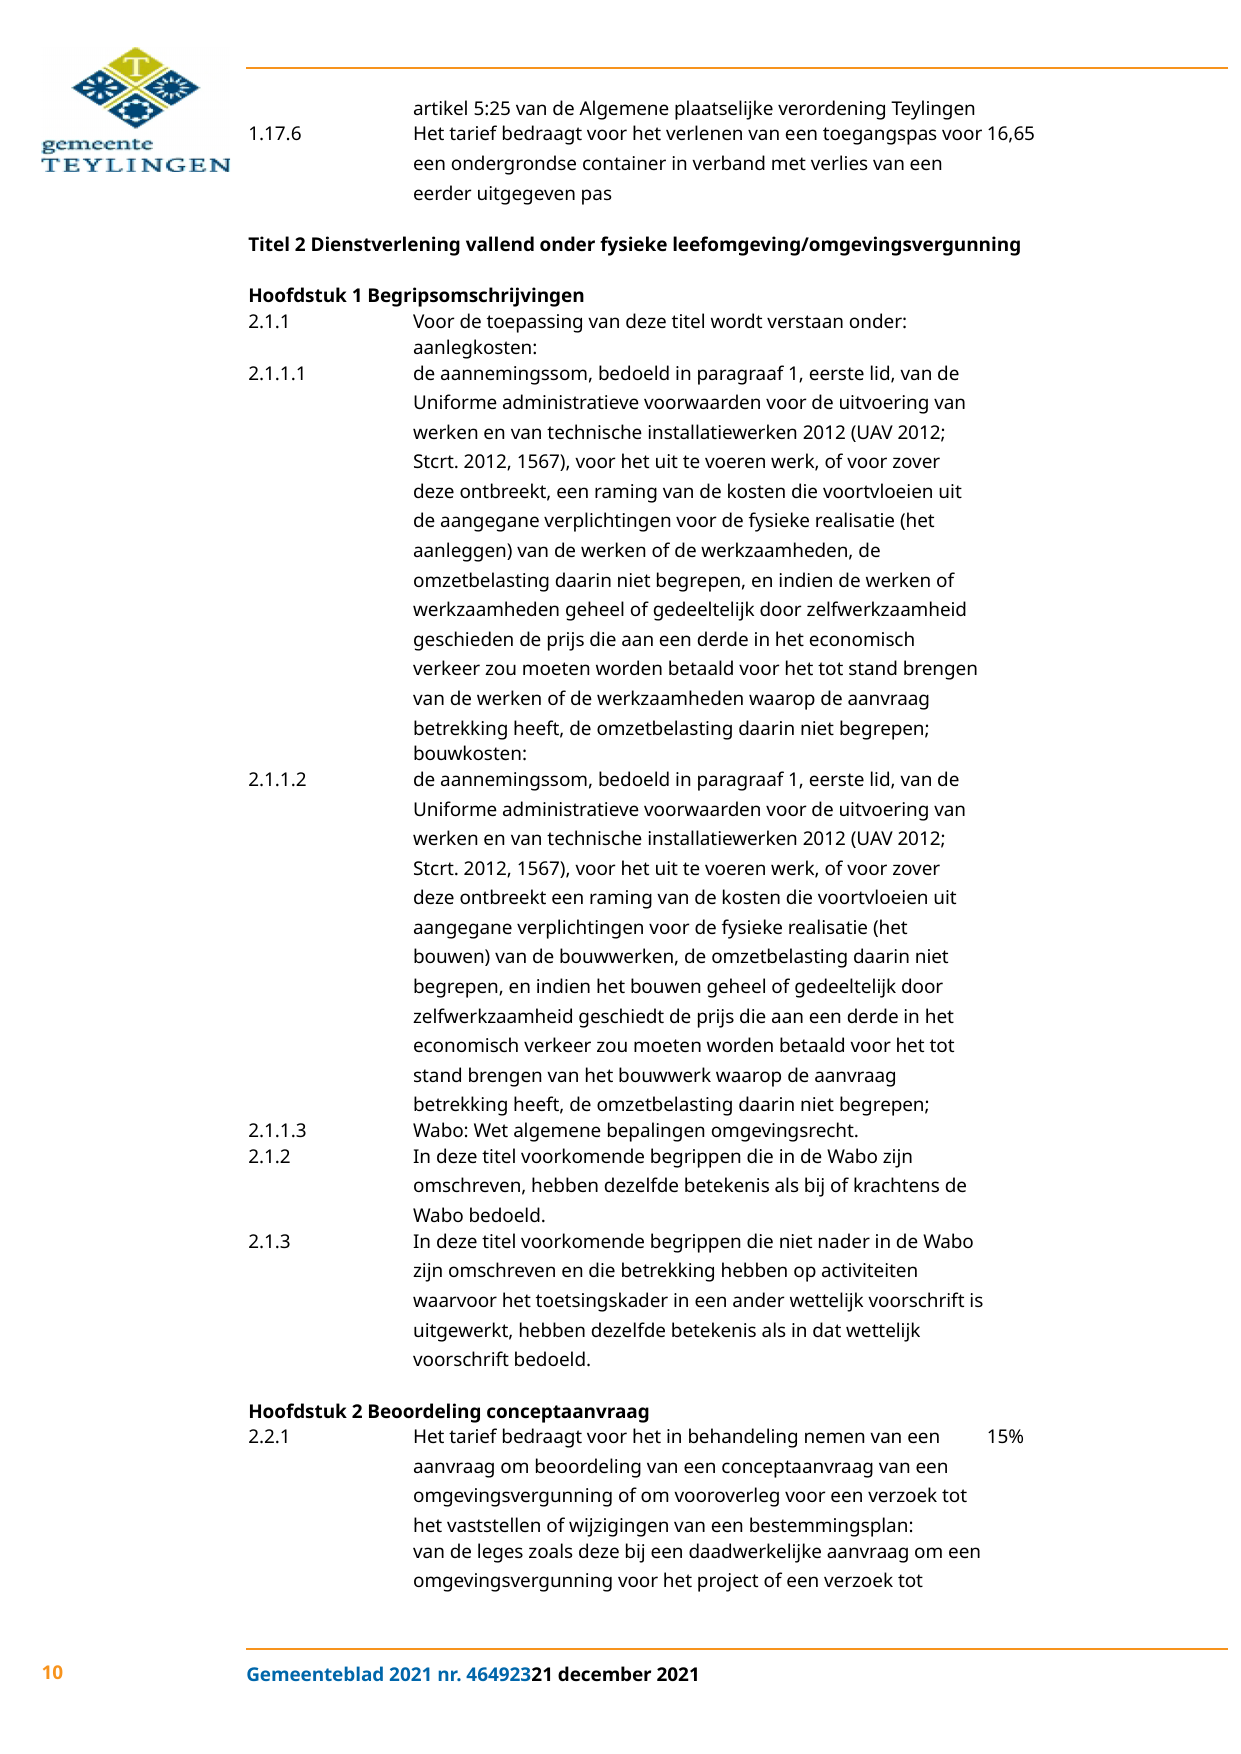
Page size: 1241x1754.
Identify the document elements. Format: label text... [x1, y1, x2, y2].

table_cell [987, 205, 1152, 231]
table_cell [413, 257, 987, 283]
table_cell Voor de toepassing van deze titel wordt verstaan onder: [413, 308, 987, 334]
table_cell bouwkosten: [413, 741, 987, 766]
table_cell 2.1.1.2 [248, 766, 413, 1117]
table_cell [987, 1398, 1152, 1423]
table_cell [248, 1538, 413, 1593]
table_cell [987, 1118, 1152, 1143]
table_cell [987, 334, 1152, 360]
table_cell [248, 95, 413, 121]
table_cell Het tarief bedraagt voor het in behandeling nemen van een aanvraag om beoordeling van een conceptaanvraag van een omgevingsvergunning of om vooroverleg voor een verzoek tot het vaststellen of wijzigingen van een bestemmingsplan: [413, 1424, 987, 1538]
table_cell Titel 2 Dienstverlening vallend onder fysieke leefomgeving/omgevingsvergunning [248, 231, 1152, 257]
table_cell 2.1.3 [248, 1228, 413, 1372]
table_cell 2.1.1.3 [248, 1118, 413, 1143]
table_cell In deze titel voorkomende begrippen die niet nader in de Wabo zijn omschreven en die betrekking hebben op activiteiten waarvoor het toetsingskader in een ander wettelijk voorschrift is uitgewerkt, hebben dezelfde betekenis als in dat wettelijk voorschrift bedoeld. [413, 1228, 987, 1372]
table_cell [987, 1228, 1152, 1372]
table_cell aanlegkosten: [413, 334, 987, 360]
table_cell artikel 5:25 van de Algemene plaatselijke verordening Teylingen [413, 95, 987, 121]
table_cell 2.1.2 [248, 1143, 413, 1228]
table_cell [987, 283, 1152, 308]
table_cell 2.2.1 [248, 1424, 413, 1538]
table_cell [987, 1143, 1152, 1228]
table_cell 16,65 [987, 121, 1152, 205]
table_cell 2.1.1.1 [248, 360, 413, 741]
table_cell de aannemingssom, bedoeld in paragraaf 1, eerste lid, van de Uniforme administratieve voorwaarden voor de uitvoering van werken en van technische installatiewerken 2012 (UAV 2012; Stcrt. 2012, 1567), voor het uit te voeren werk, of voor zover deze ontbreekt een raming van de kosten die voortvloeien uit aangegane verplichtingen voor de fysieke realisatie (het bouwen) van de bouwwerken, de omzetbelasting daarin niet begrepen, en indien het bouwen geheel of gedeeltelijk door zelfwerkzaamheid geschiedt de prijs die aan een derde in het economisch verkeer zou moeten worden betaald voor het tot stand brengen van het bouwwerk waarop de aanvraag betrekking heeft, de omzetbelasting daarin niet begrepen; [413, 766, 987, 1117]
table_cell [248, 257, 413, 283]
table_cell [248, 1372, 413, 1398]
table_cell [987, 1372, 1152, 1398]
table_cell [987, 766, 1152, 1117]
table_cell [248, 205, 413, 231]
table_cell In deze titel voorkomende begrippen die in de Wabo zijn omschreven, hebben dezelfde betekenis als bij of krachtens de Wabo bedoeld. [413, 1143, 987, 1228]
table_cell [413, 205, 987, 231]
table_cell [987, 308, 1152, 334]
table_cell 15% [987, 1424, 1152, 1538]
table_cell Wabo: Wet algemene bepalingen omgevingsrecht. [413, 1118, 987, 1143]
table_cell [413, 1372, 987, 1398]
table_cell [987, 257, 1152, 283]
table_cell [248, 741, 413, 766]
table_cell [987, 360, 1152, 741]
table_cell de aannemingssom, bedoeld in paragraaf 1, eerste lid, van de Uniforme administratieve voorwaarden voor de uitvoering van werken en van technische installatiewerken 2012 (UAV 2012; Stcrt. 2012, 1567), voor het uit te voeren werk, of voor zover deze ontbreekt, een raming van de kosten die voortvloeien uit de aangegane verplichtingen voor de fysieke realisatie (het aanleggen) van de werken of de werkzaamheden, de omzetbelasting daarin niet begrepen, en indien de werken of werkzaamheden geheel of gedeeltelijk door zelfwerkzaamheid geschieden de prijs die aan een derde in het economisch verkeer zou moeten worden betaald voor het tot stand brengen van de werken of de werkzaamheden waarop de aanvraag betrekking heeft, de omzetbelasting daarin niet begrepen; [413, 360, 987, 741]
table_cell 2.1.1 [248, 308, 413, 334]
table_cell [987, 95, 1152, 121]
picture [41, 47, 231, 172]
table_cell 1.17.6 [248, 121, 413, 205]
table_cell Het tarief bedraagt voor het verlenen van een toegangspas voor een ondergrondse container in verband met verlies van een eerder uitgegeven pas [413, 121, 987, 205]
table_cell [987, 1538, 1152, 1593]
table_cell Hoofdstuk 1 Begripsomschrijvingen [248, 283, 987, 308]
table_cell [248, 334, 413, 360]
table_cell [987, 741, 1152, 766]
table_cell Hoofdstuk 2 Beoordeling conceptaanvraag [248, 1398, 987, 1423]
table_cell van de leges zoals deze bij een daadwerkelijke aanvraag om een omgevingsvergunning voor het project of een verzoek tot [413, 1538, 987, 1593]
